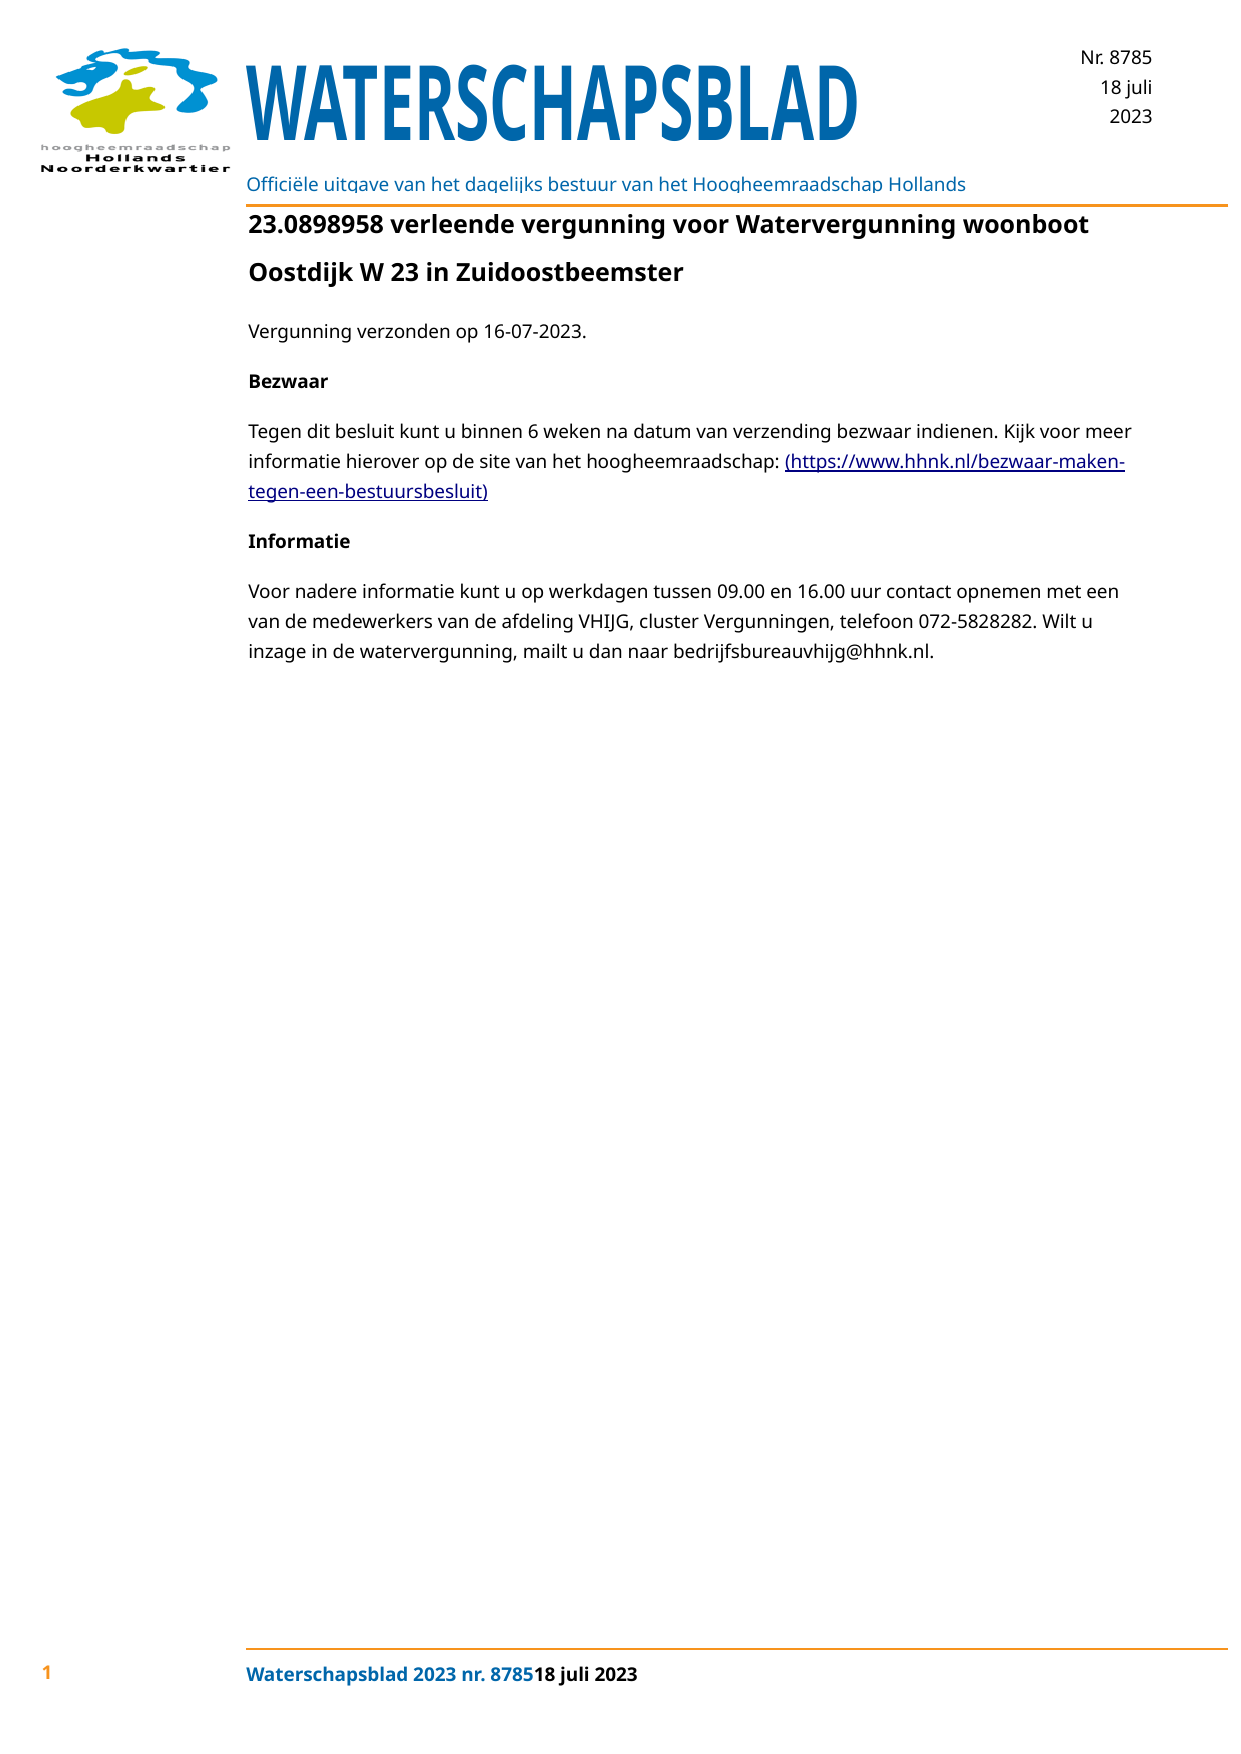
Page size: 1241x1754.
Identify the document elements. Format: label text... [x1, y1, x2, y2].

text Tegen dit besluit kunt u binnen 6 weken na datum van verzending bezwaar indienen. Kijk voor meer informatie hierover op de site van het hoogheemraadschap: (https://www.hhnk.nl/bezwaar-maken-tegen-een-bestuursbesluit) [248, 419, 1152, 504]
picture [41, 47, 231, 172]
text 23.0898958 verleende vergunning voor Watervergunning woonboot Oostdijk W 23 in Zuidoostbeemster [248, 207, 1152, 288]
text Vergunning verzonden op 16-07-2023. [248, 318, 1152, 344]
text Informatie [248, 528, 1152, 554]
text Bezwaar [248, 368, 1152, 394]
text Voor nadere informatie kunt u op werkdagen tussen 09.00 en 16.00 uur contact opnemen met een van de medewerkers van de afdeling VHIJG, cluster Vergunningen, telefoon 072-5828282. Wilt u inzage in de watervergunning, mailt u dan naar bedrijfsbureauvhijg@hhnk.nl. [248, 579, 1152, 664]
